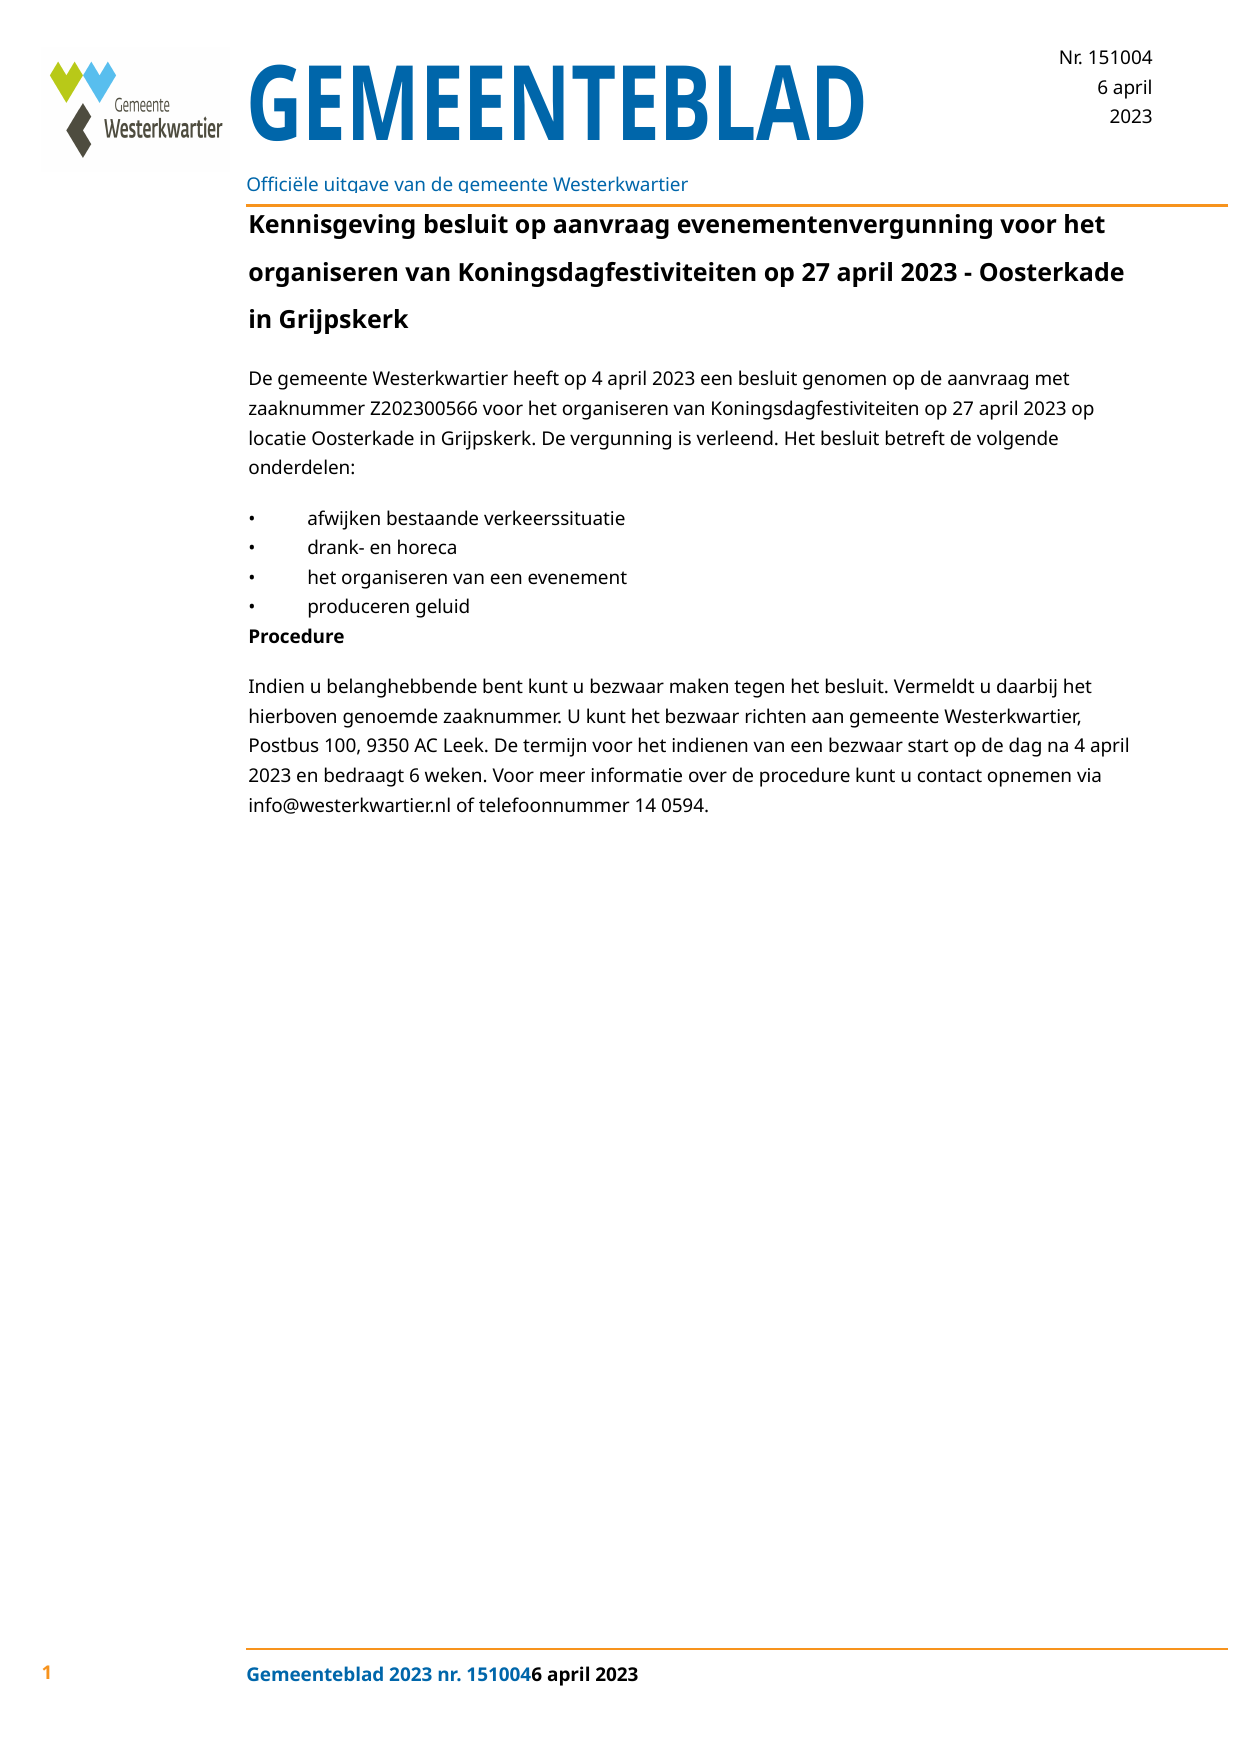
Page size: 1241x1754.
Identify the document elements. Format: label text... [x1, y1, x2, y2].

picture [41, 47, 231, 172]
list het organiseren van een evenement [248, 564, 1152, 589]
list drank- en horeca [248, 534, 1152, 560]
text Indien u belanghebbende bent kunt u bezwaar maken tegen het besluit. Vermeldt u daarbij het hierboven genoemde zaaknummer. U kunt het bezwaar richten aan gemeente Westerkwartier, Postbus 100, 9350 AC Leek. De termijn voor het indienen van een bezwaar start op de dag na 4 april 2023 en bedraagt 6 weken. Voor meer informatie over de procedure kunt u contact opnemen via info@westerkwartier.nl of telefoonnummer 14 0594. [248, 673, 1152, 817]
list afwijken bestaande verkeerssituatie [248, 505, 1152, 530]
text Procedure [248, 623, 1152, 649]
text De gemeente Westerkwartier heeft op 4 april 2023 een besluit genomen op de aanvraag met zaaknummer Z202300566 voor het organiseren van Koningsdagfestiviteiten op 27 april 2023 op locatie Oosterkade in Grijpskerk. De vergunning is verleend. Het besluit betreft de volgende onderdelen: [248, 366, 1152, 480]
list produceren geluid [248, 593, 1152, 619]
text Kennisgeving besluit op aanvraag evenementenvergunning voor het organiseren van Koningsdagfestiviteiten op 27 april 2023 - Oosterkade in Grijpskerk [248, 207, 1152, 336]
